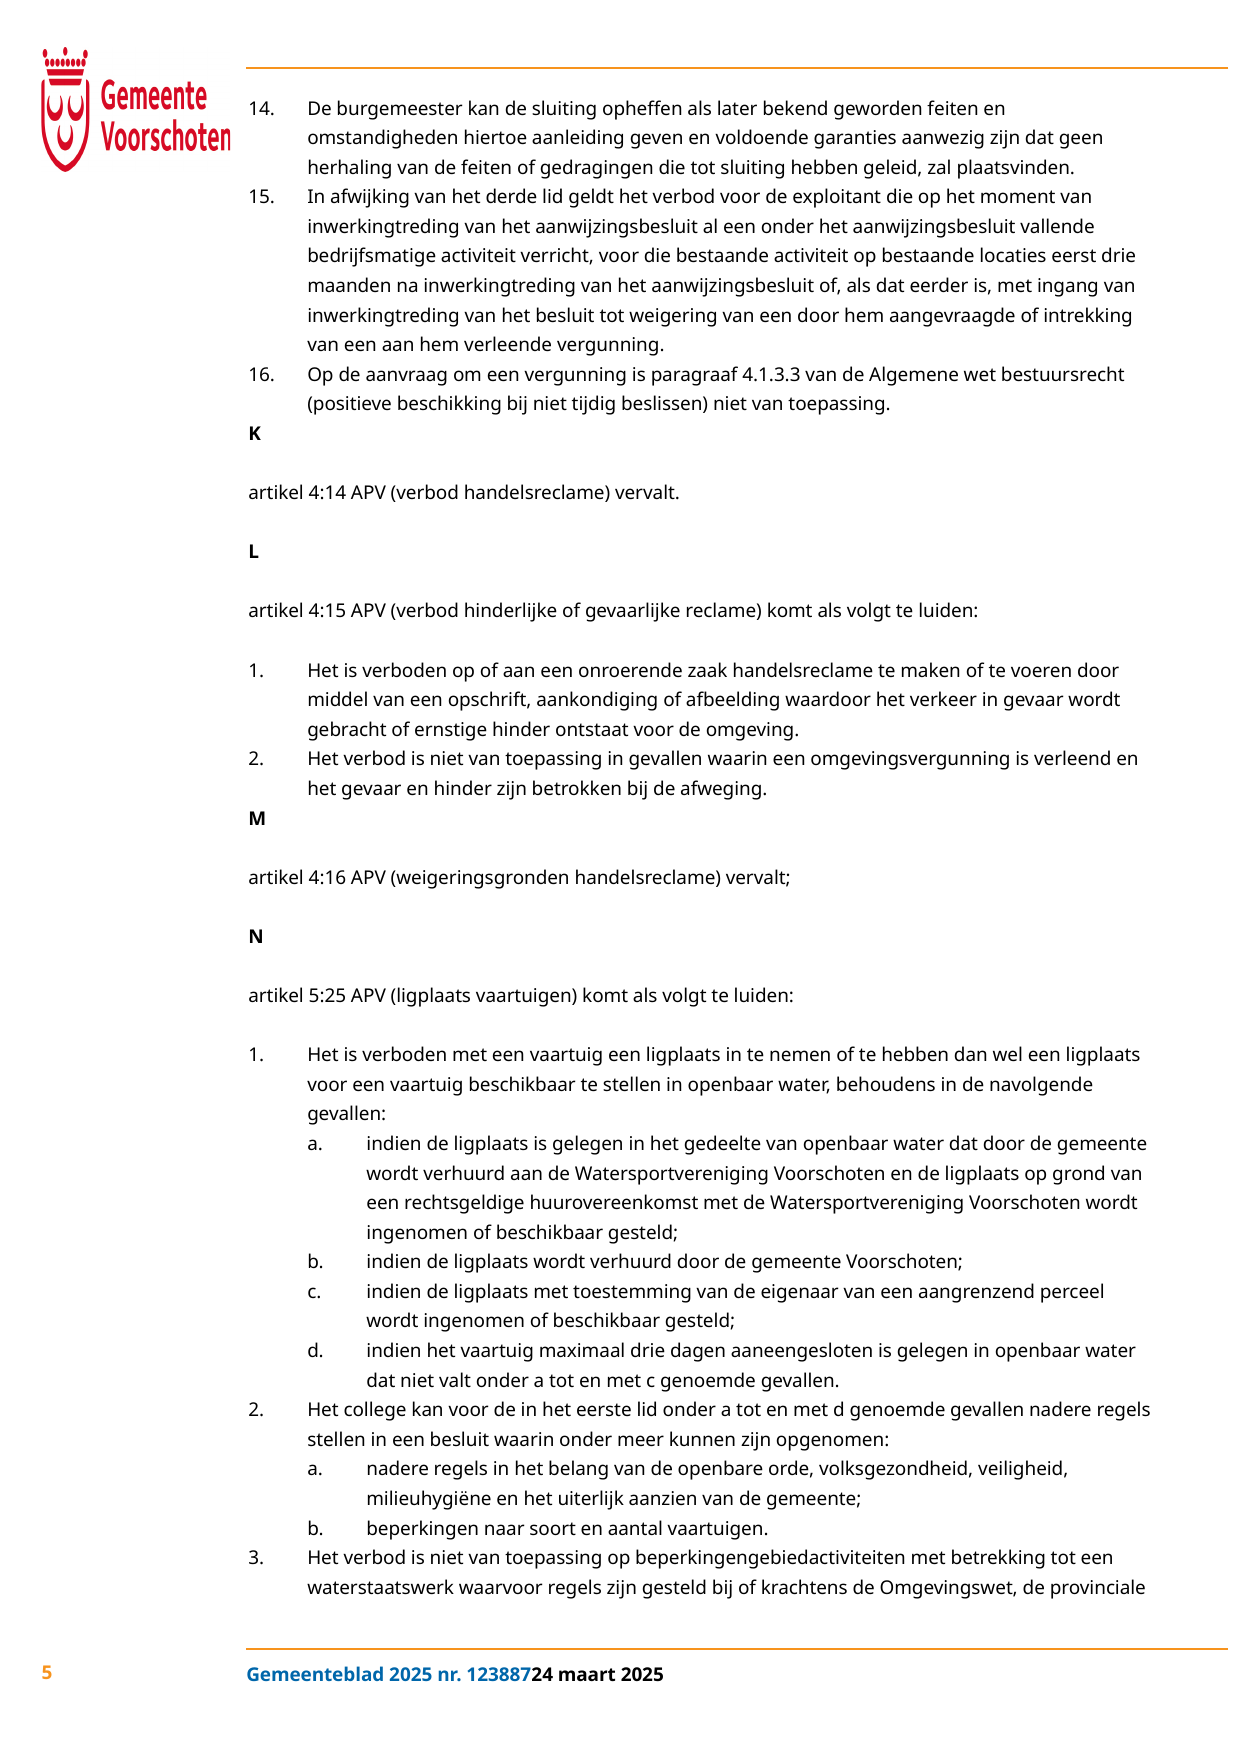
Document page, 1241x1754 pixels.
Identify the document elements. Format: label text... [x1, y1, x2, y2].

text artikel 4:16 APV (weigeringsgronden handelsreclame) vervalt; [248, 864, 1152, 890]
picture [41, 47, 231, 172]
text L [248, 538, 1152, 564]
text artikel 5:25 APV (ligplaats vaartuigen) komt als volgt te luiden: [248, 982, 1152, 1008]
text artikel 4:14 APV (verbod handelsreclame) vervalt. [248, 479, 1152, 505]
list Het verbod is niet van toepassing in gevallen waarin een omgevingsvergunning is verleend en het gevaar en hinder zijn betrokken bij de afweging. [248, 746, 1152, 801]
list indien de ligplaats is gelegen in het gedeelte van openbaar water dat door de gemeente wordt verhuurd aan de Watersportvereniging Voorschoten en de ligplaats op grond van een rechtsgeldige huurovereenkomst met de Watersportvereniging Voorschoten wordt ingenomen of beschikbaar gesteld; [307, 1130, 1152, 1245]
list indien de ligplaats met toestemming van de eigenaar van een aangrenzend perceel wordt ingenomen of beschikbaar gesteld; [307, 1278, 1152, 1333]
list nadere regels in het belang van de openbare orde, volksgezondheid, veiligheid, milieuhygiëne en het uiterlijk aanzien van de gemeente; [307, 1456, 1152, 1511]
text N [248, 923, 1152, 949]
list In afwijking van het derde lid geldt het verbod voor de exploitant die op het moment van inwerkingtreding van het aanwijzingsbesluit al een onder het aanwijzingsbesluit vallende bedrijfsmatige activiteit verricht, voor die bestaande activiteit op bestaande locaties eerst drie maanden na inwerkingtreding van het aanwijzingsbesluit of, als dat eerder is, met ingang van inwerkingtreding van het besluit tot weigering van een door hem aangevraagde of intrekking van een aan hem verleende vergunning. [248, 183, 1152, 357]
text K [248, 420, 1152, 446]
list Het is verboden met een vaartuig een ligplaats in te nemen of te hebben dan wel een ligplaats voor een vaartuig beschikbaar te stellen in openbaar water, behoudens in de navolgende gevallen: [248, 1041, 1152, 1126]
list indien de ligplaats wordt verhuurd door de gemeente Voorschoten; [307, 1248, 1152, 1274]
list Het verbod is niet van toepassing op beperkingengebiedactiviteiten met betrekking tot een waterstaatswerk waarvoor regels zijn gesteld bij of krachtens de Omgevingswet, de provinciale [248, 1544, 1152, 1600]
list Het is verboden op of aan een onroerende zaak handelsreclame te maken of te voeren door middel van een opschrift, aankondiging of afbeelding waardoor het verkeer in gevaar wordt gebracht of ernstige hinder ontstaat voor de omgeving. [248, 657, 1152, 742]
list De burgemeester kan de sluiting opheffen als later bekend geworden feiten en omstandigheden hiertoe aanleiding geven en voldoende garanties aanwezig zijn dat geen herhaling van de feiten of gedragingen die tot sluiting hebben geleid, zal plaatsvinden. [248, 95, 1152, 180]
list indien het vaartuig maximaal drie dagen aaneengesloten is gelegen in openbaar water dat niet valt onder a tot en met c genoemde gevallen. [307, 1337, 1152, 1393]
list Het college kan voor de in het eerste lid onder a tot en met d genoemde gevallen nadere regels stellen in een besluit waarin onder meer kunnen zijn opgenomen: [248, 1396, 1152, 1452]
text M [248, 805, 1152, 831]
list Op de aanvraag om een vergunning is paragraaf 4.1.3.3 van de Algemene wet bestuursrecht (positieve beschikking bij niet tijdig beslissen) niet van toepassing. [248, 361, 1152, 416]
text artikel 4:15 APV (verbod hinderlijke of gevaarlijke reclame) komt als volgt te luiden: [248, 598, 1152, 623]
list beperkingen naar soort en aantal vaartuigen. [307, 1515, 1152, 1541]
